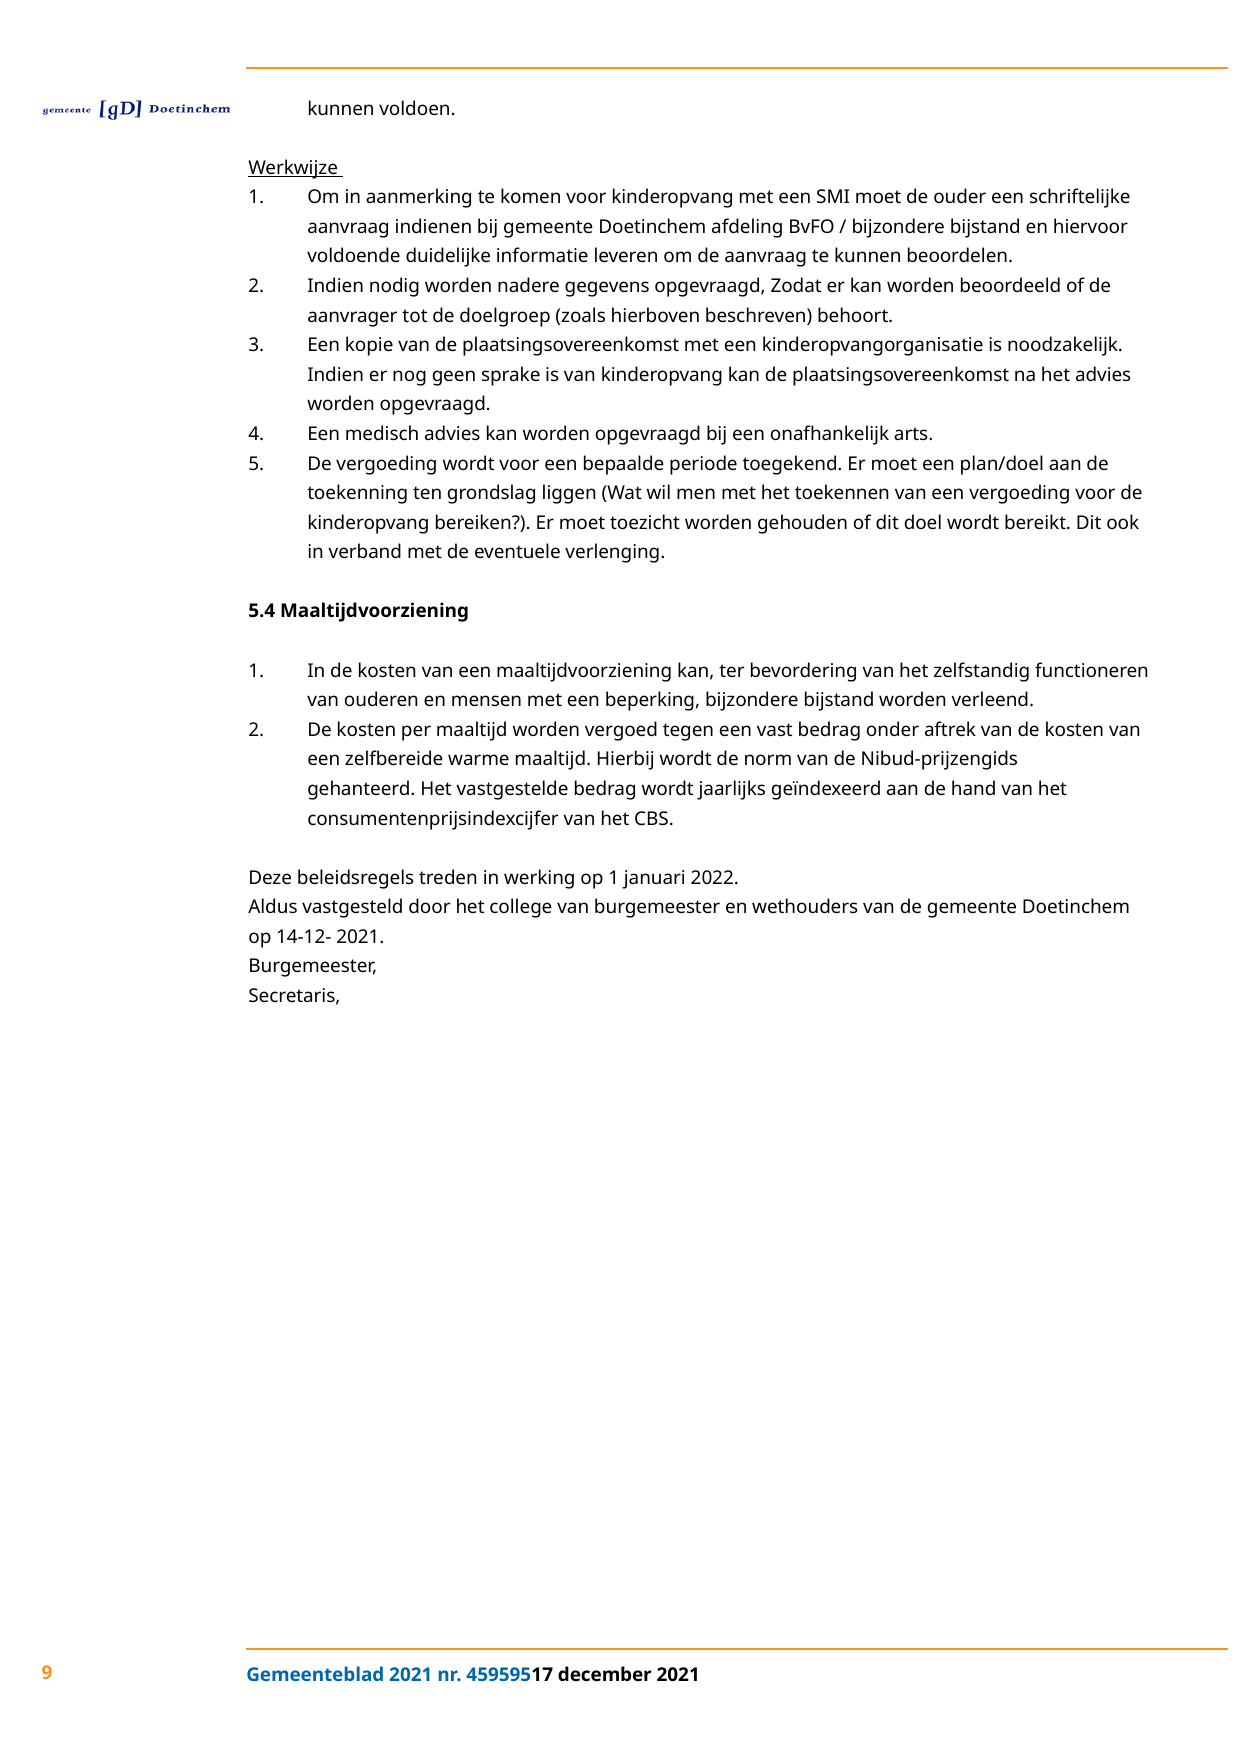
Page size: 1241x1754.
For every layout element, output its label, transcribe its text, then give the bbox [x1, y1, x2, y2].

list kunnen voldoen. [248, 95, 1152, 121]
list De kosten per maaltijd worden vergoed tegen een vast bedrag onder aftrek van de kosten van een zelfbereide warme maaltijd. Hierbij wordt de norm van de Nibud-prijzengids gehanteerd. Het vastgestelde bedrag wordt jaarlijks geïndexeerd aan de hand van het consumentenprijsindexcijfer van het CBS. [248, 716, 1152, 831]
text Aldus vastgesteld door het college van burgemeester en wethouders van de gemeente Doetinchem op 14-12- 2021. [248, 893, 1152, 949]
text Burgemeester, [248, 953, 1152, 978]
list In de kosten van een maaltijdvoorziening kan, ter bevordering van het zelfstandig functioneren van ouderen en mensen met een beperking, bijzondere bijstand worden verleend. [248, 657, 1152, 712]
list De vergoeding wordt voor een bepaalde periode toegekend. Er moet een plan/doel aan de toekenning ten grondslag liggen (Wat wil men met het toekennen van een vergoeding voor de kinderopvang bereiken?). Er moet toezicht worden gehouden of dit doel wordt bereikt. Dit ook in verband met de eventuele verlenging. [248, 450, 1152, 564]
picture [41, 47, 231, 172]
text 5.4 Maaltijdvoorziening [248, 598, 1152, 623]
text Werkwijze [248, 154, 1152, 180]
text Secretaris, [248, 982, 1152, 1008]
list Een kopie van de plaatsingsovereenkomst met een kinderopvangorganisatie is noodzakelijk. Indien er nog geen sprake is van kinderopvang kan de plaatsingsovereenkomst na het advies worden opgevraagd. [248, 331, 1152, 416]
list Indien nodig worden nadere gegevens opgevraagd, Zodat er kan worden beoordeeld of de aanvrager tot de doelgroep (zoals hierboven beschreven) behoort. [248, 272, 1152, 328]
list Een medisch advies kan worden opgevraagd bij een onafhankelijk arts. [248, 420, 1152, 446]
text Deze beleidsregels treden in werking op 1 januari 2022. [248, 864, 1152, 890]
list Om in aanmerking te komen voor kinderopvang met een SMI moet de ouder een schriftelijke aanvraag indienen bij gemeente Doetinchem afdeling BvFO / bijzondere bijstand en hiervoor voldoende duidelijke informatie leveren om de aanvraag te kunnen beoordelen. [248, 183, 1152, 268]
